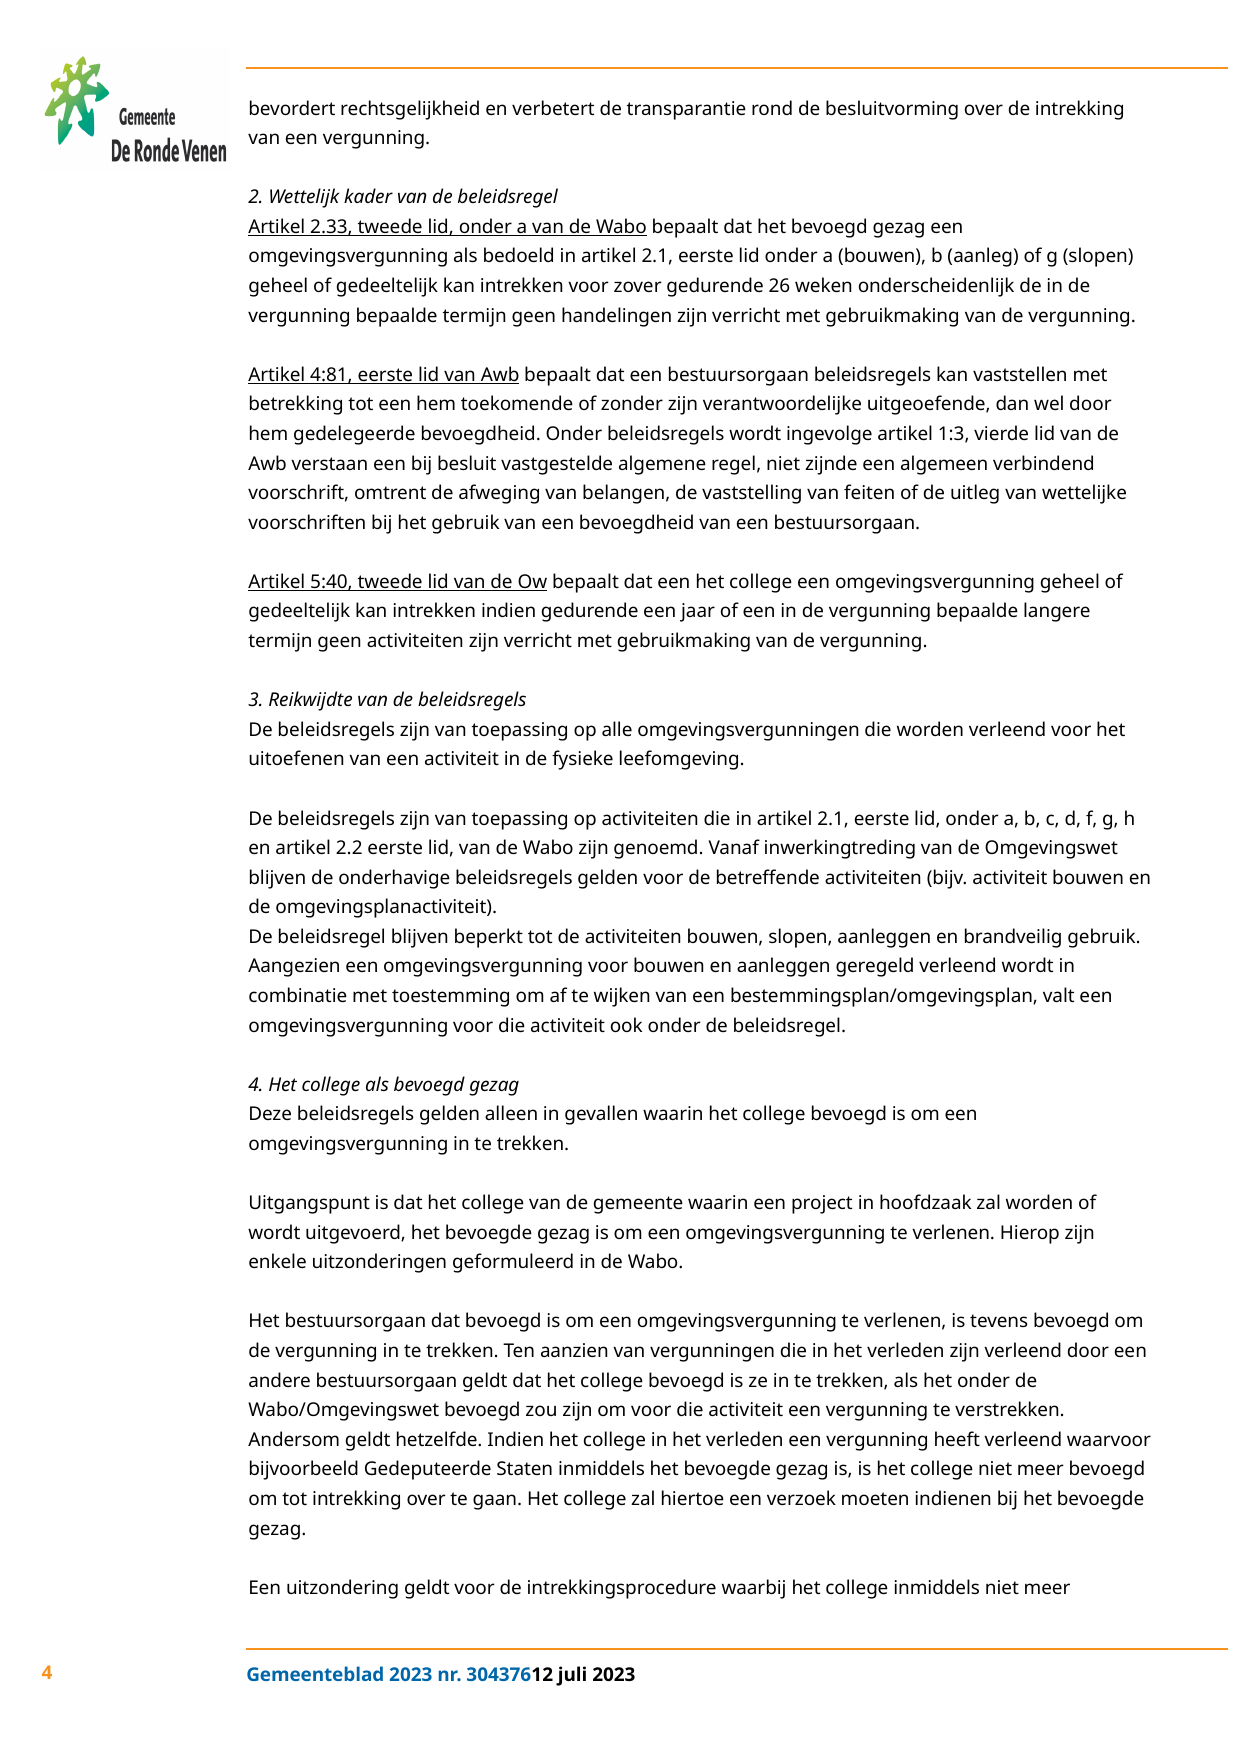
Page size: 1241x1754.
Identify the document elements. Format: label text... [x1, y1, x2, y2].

text 3. Reikwijdte van de beleidsregels [248, 686, 1152, 712]
text Een uitzondering geldt voor de intrekkingsprocedure waarbij het college inmiddels niet meer [248, 1574, 1152, 1600]
text De beleidsregel blijven beperkt tot de activiteiten bouwen, slopen, aanleggen en brandveilig gebruik. Aangezien een omgevingsvergunning voor bouwen en aanleggen geregeld verleend wordt in combinatie met toestemming om af te wijken van een bestemmingsplan/omgevingsplan, valt een omgevingsvergunning voor die activiteit ook onder de beleidsregel. [248, 923, 1152, 1038]
text De beleidsregels zijn van toepassing op activiteiten die in artikel 2.1, eerste lid, onder a, b, c, d, f, g, h en artikel 2.2 eerste lid, van de Wabo zijn genoemd. Vanaf inwerkingtreding van de Omgevingswet blijven de onderhavige beleidsregels gelden voor de betreffende activiteiten (bijv. activiteit bouwen en de omgevingsplanactiviteit). [248, 805, 1152, 919]
text Artikel 2.33, tweede lid, onder a van de Wabo bepaalt dat het bevoegd gezag een omgevingsvergunning als bedoeld in artikel 2.1, eerste lid onder a (bouwen), b (aanleg) of g (slopen) geheel of gedeeltelijk kan intrekken voor zover gedurende 26 weken onderscheidenlijk de in de vergunning bepaalde termijn geen handelingen zijn verricht met gebruikmaking van de vergunning. [248, 213, 1152, 328]
text Uitgangspunt is dat het college van de gemeente waarin een project in hoofdzaak zal worden of wordt uitgevoerd, het bevoegde gezag is om een omgevingsvergunning te verlenen. Hierop zijn enkele uitzonderingen geformuleerd in de Wabo. [248, 1189, 1152, 1274]
text Andersom geldt hetzelfde. Indien het college in het verleden een vergunning heeft verleend waarvoor bijvoorbeeld Gedeputeerde Staten inmiddels het bevoegde gezag is, is het college niet meer bevoegd om tot intrekking over te gaan. Het college zal hiertoe een verzoek moeten indienen bij het bevoegde gezag. [248, 1426, 1152, 1541]
text bevordert rechtsgelijkheid en verbetert de transparantie rond de besluitvorming over de intrekking van een vergunning. [248, 95, 1152, 150]
text Artikel 4:81, eerste lid van Awb bepaalt dat een bestuursorgaan beleidsregels kan vaststellen met betrekking tot een hem toekomende of zonder zijn verantwoordelijke uitgeoefende, dan wel door hem gedelegeerde bevoegdheid. Onder beleidsregels wordt ingevolge artikel 1:3, vierde lid van de Awb verstaan een bij besluit vastgestelde algemene regel, niet zijnde een algemeen verbindend voorschrift, omtrent de afweging van belangen, de vaststelling van feiten of de uitleg van wettelijke voorschriften bij het gebruik van een bevoegdheid van een bestuursorgaan. [248, 361, 1152, 535]
text 2. Wettelijk kader van de beleidsregel [248, 183, 1152, 209]
text De beleidsregels zijn van toepassing op alle omgevingsvergunningen die worden verleend voor het uitoefenen van een activiteit in de fysieke leefomgeving. [248, 716, 1152, 771]
text Artikel 5:40, tweede lid van de Ow bepaalt dat een het college een omgevingsvergunning geheel of gedeeltelijk kan intrekken indien gedurende een jaar of een in de vergunning bepaalde langere termijn geen activiteiten zijn verricht met gebruikmaking van de vergunning. [248, 568, 1152, 653]
text Deze beleidsregels gelden alleen in gevallen waarin het college bevoegd is om een omgevingsvergunning in te trekken. [248, 1101, 1152, 1156]
text Het bestuursorgaan dat bevoegd is om een omgevingsvergunning te verlenen, is tevens bevoegd om de vergunning in te trekken. Ten aanzien van vergunningen die in het verleden zijn verleend door een andere bestuursorgaan geldt dat het college bevoegd is ze in te trekken, als het onder de Wabo/Omgevingswet bevoegd zou zijn om voor die activiteit een vergunning te verstrekken. [248, 1308, 1152, 1422]
text 4. Het college als bevoegd gezag [248, 1071, 1152, 1097]
picture [41, 47, 231, 172]
